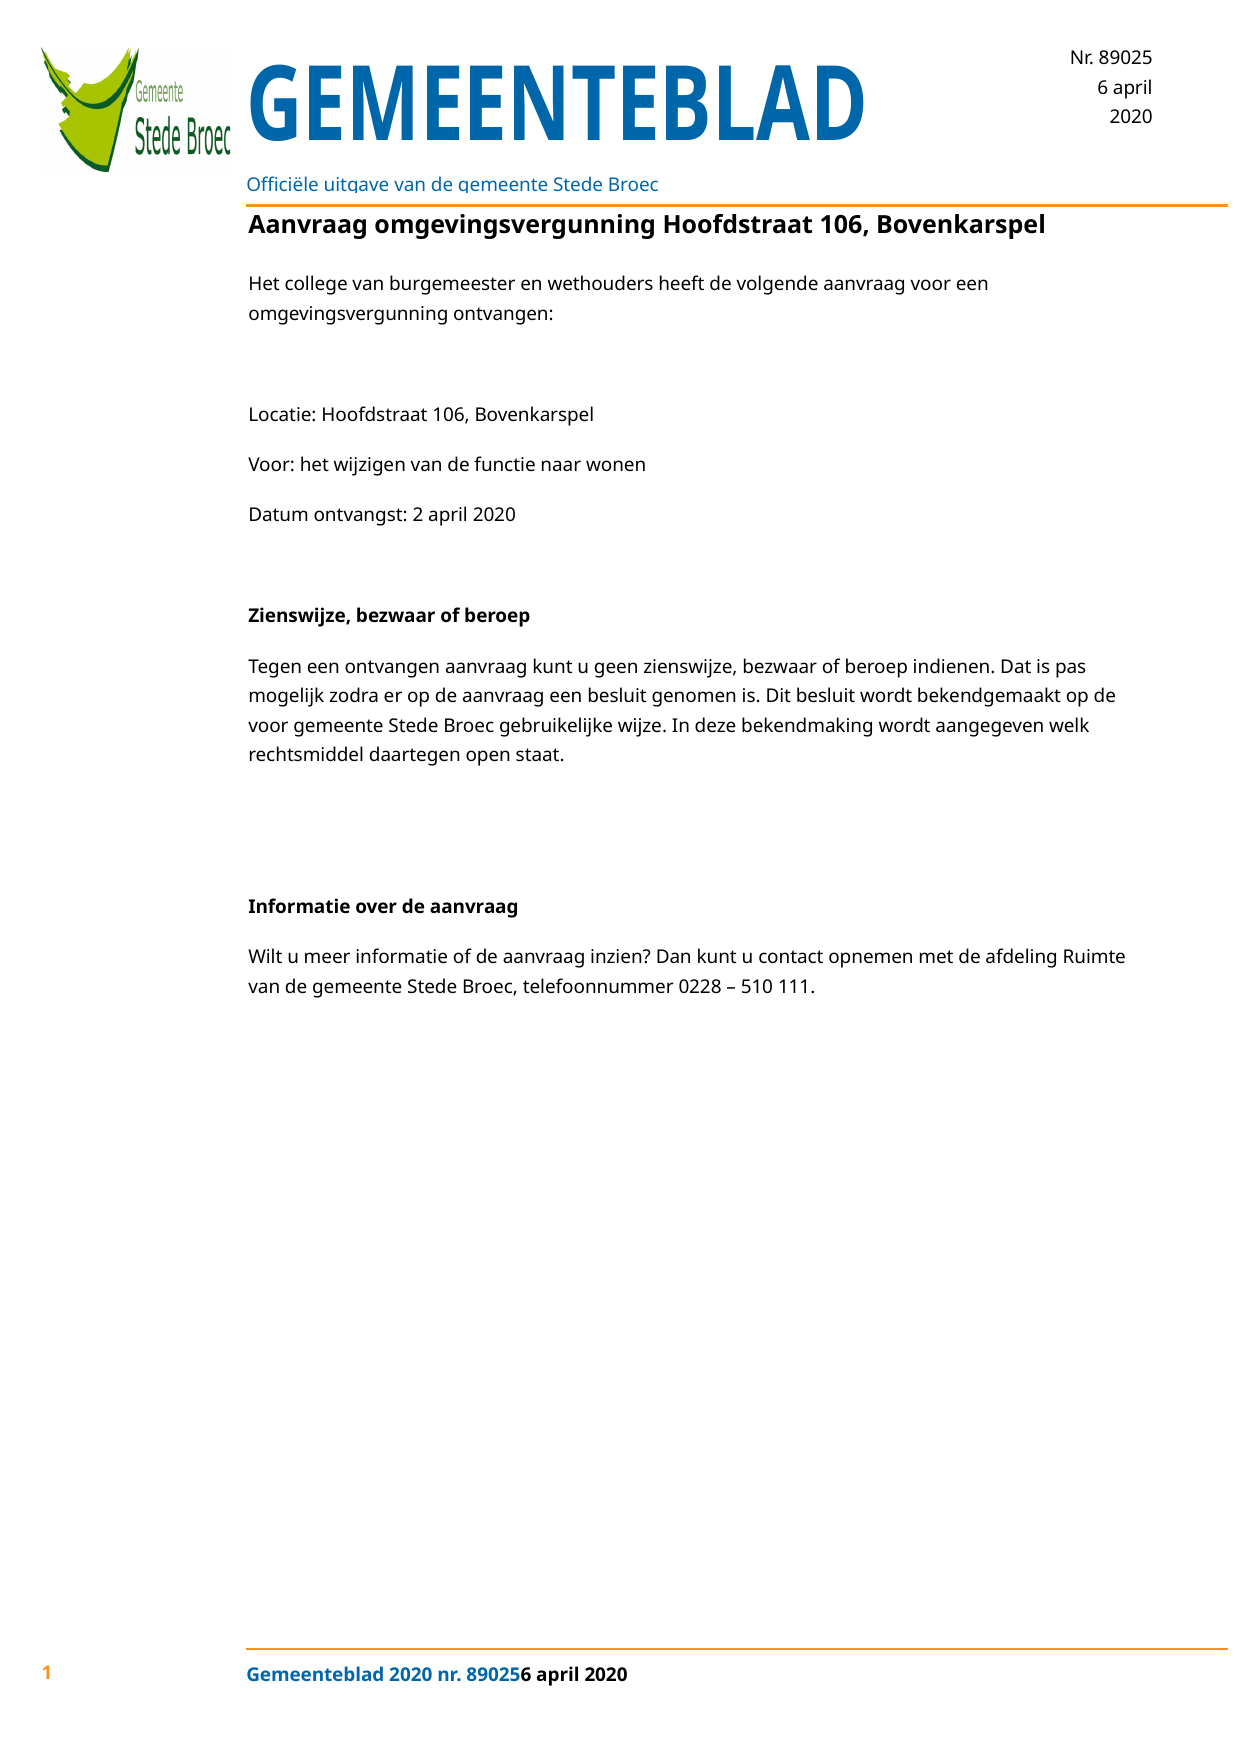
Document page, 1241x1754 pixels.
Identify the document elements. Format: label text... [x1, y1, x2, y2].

text Het college van burgemeester en wethouders heeft de volgende aanvraag voor een omgevingsvergunning ontvangen: [248, 270, 1152, 326]
text Aanvraag omgevingsvergunning Hoofdstraat 106, Bovenkarspel [248, 207, 1152, 241]
text Wilt u meer informatie of de aanvraag inzien? Dan kunt u contact opnemen met de afdeling Ruimte van de gemeente Stede Broec, telefoonnummer 0228 – 510 111. [248, 943, 1152, 998]
text Tegen een ontvangen aanvraag kunt u geen zienswijze, bezwaar of beroep indienen. Dat is pas mogelijk zodra er op de aanvraag een besluit genomen is. Dit besluit wordt bekendgemaakt op de voor gemeente Stede Broec gebruikelijke wijze. In deze bekendmaking wordt aangegeven welk rechtsmiddel daartegen open staat. [248, 653, 1152, 767]
text Locatie: Hoofdstraat 106, Bovenkarspel [248, 401, 1152, 426]
picture [41, 47, 231, 172]
text Zienswijze, bezwaar of beroep [248, 602, 1152, 628]
text Datum ontvangst: 2 april 2020 [248, 502, 1152, 527]
text Informatie over de aanvraag [248, 893, 1152, 918]
text Voor: het wijzigen van de functie naar wonen [248, 451, 1152, 477]
